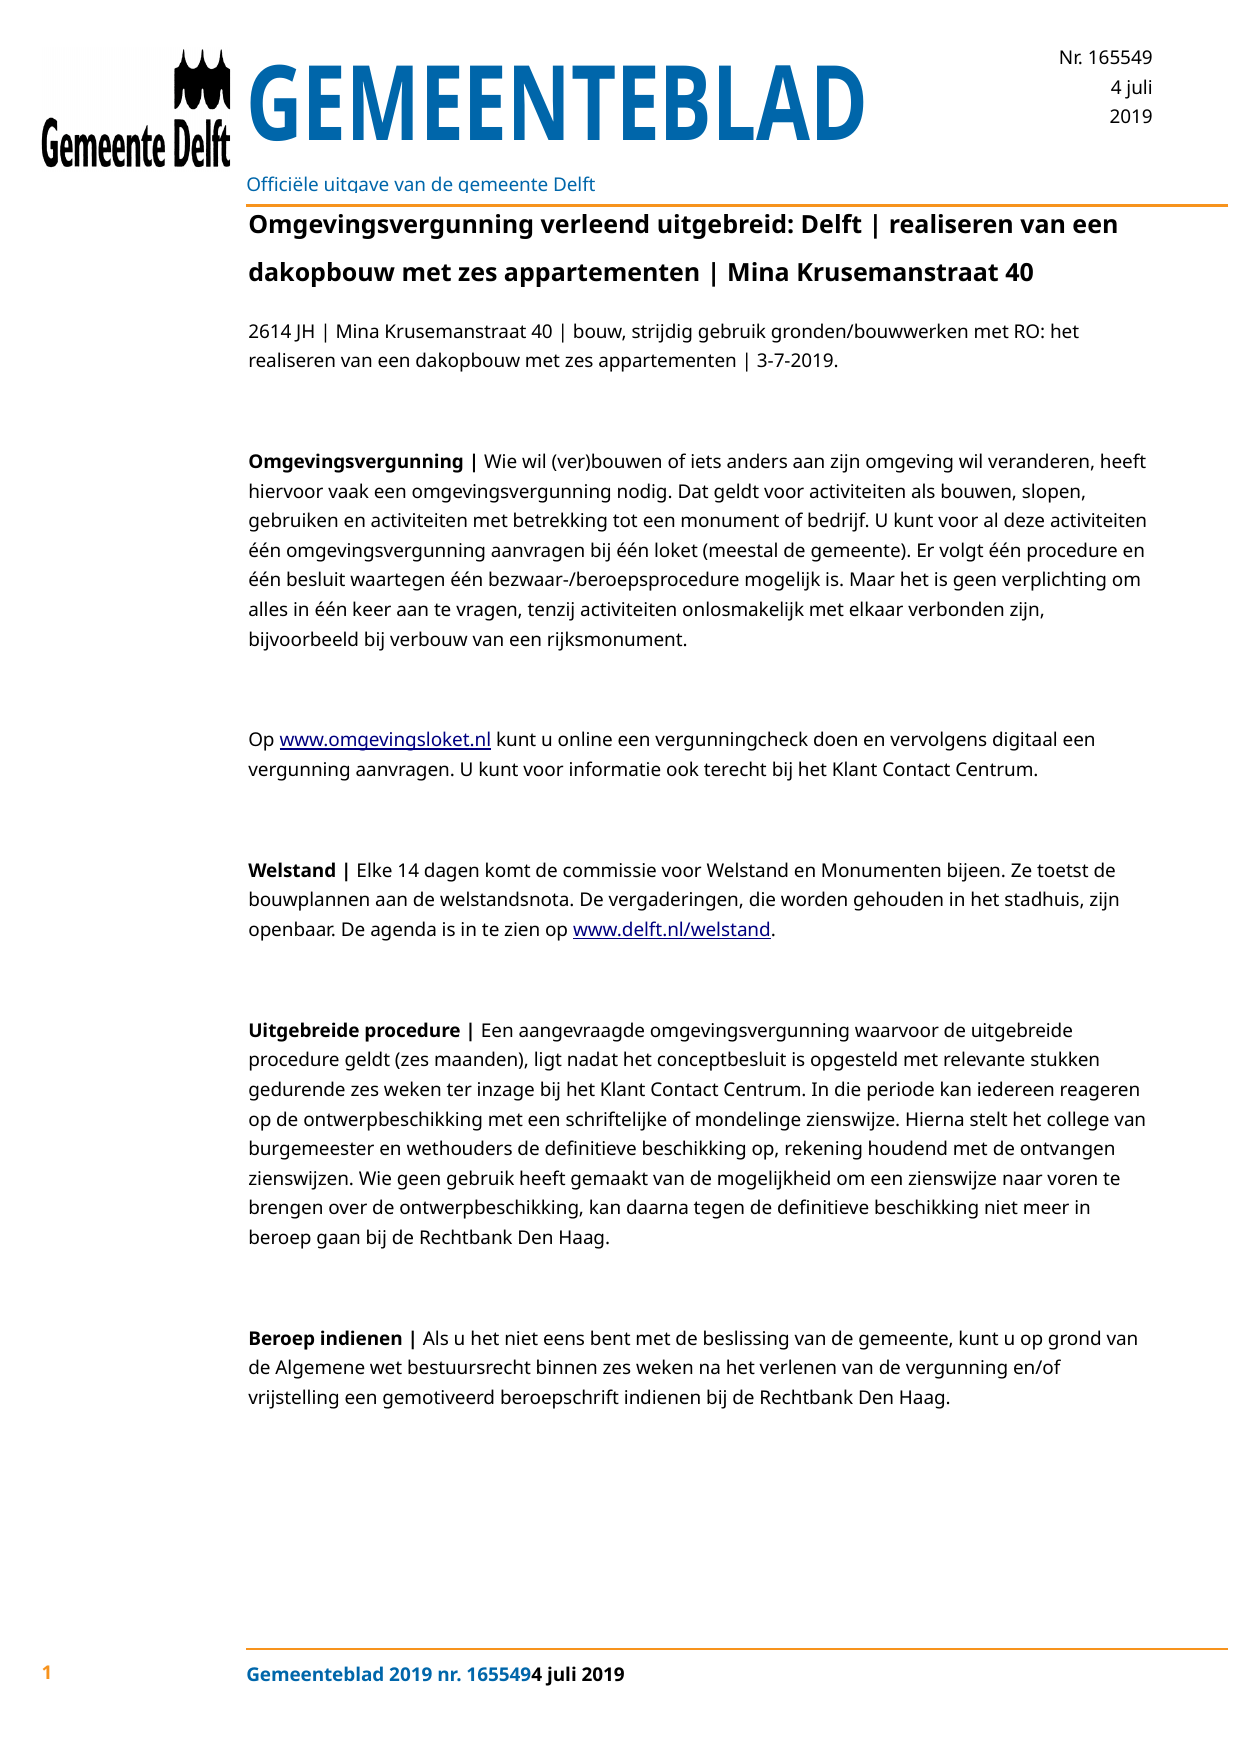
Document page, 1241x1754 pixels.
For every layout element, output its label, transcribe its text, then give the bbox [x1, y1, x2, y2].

text Beroep indienen | Als u het niet eens bent met de beslissing van de gemeente, kunt u op grond van de Algemene wet bestuursrecht binnen zes weken na het verlenen van de vergunning en/of vrijstelling een gemotiveerd beroepschrift indienen bij de Rechtbank Den Haag. [248, 1325, 1152, 1410]
text Uitgebreide procedure | Een aangevraagde omgevingsvergunning waarvoor de uitgebreide procedure geldt (zes maanden), ligt nadat het conceptbesluit is opgesteld met relevante stukken gedurende zes weken ter inzage bij het Klant Contact Centrum. In die periode kan iedereen reageren op de ontwerpbeschikking met een schriftelijke of mondelinge zienswijze. Hierna stelt het college van burgemeester en wethouders de definitieve beschikking op, rekening houdend met de ontvangen zienswijzen. Wie geen gebruik heeft gemaakt van de mogelijkheid om een zienswijze naar voren te brengen over de ontwerpbeschikking, kan daarna tegen de definitieve beschikking niet meer in beroep gaan bij de Rechtbank Den Haag. [248, 1017, 1152, 1250]
picture [41, 47, 231, 172]
text Omgevingsvergunning | Wie wil (ver)bouwen of iets anders aan zijn omgeving wil veranderen, heeft hiervoor vaak een omgevingsvergunning nodig. Dat geldt voor activiteiten als bouwen, slopen, gebruiken en activiteiten met betrekking tot een monument of bedrijf. U kunt voor al deze activiteiten één omgevingsvergunning aanvragen bij één loket (meestal de gemeente). Er volgt één procedure en één besluit waartegen één bezwaar-/beroepsprocedure mogelijk is. Maar het is geen verplichting om alles in één keer aan te vragen, tenzij activiteiten onlosmakelijk met elkaar verbonden zijn, bijvoorbeeld bij verbouw van een rijksmonument. [248, 448, 1152, 652]
text 2614 JH | Mina Krusemanstraat 40 | bouw, strijdig gebruik gronden/bouwwerken met RO: het realiseren van een dakopbouw met zes appartementen | 3-7-2019. [248, 318, 1152, 373]
text Op www.omgevingsloket.nl kunt u online een vergunningcheck doen en vervolgens digitaal een vergunning aanvragen. U kunt voor informatie ook terecht bij het Klant Contact Centrum. [248, 727, 1152, 782]
text Welstand | Elke 14 dagen komt de commissie voor Welstand en Monumenten bijeen. Ze toetst de bouwplannen aan de welstandsnota. De vergaderingen, die worden gehouden in het stadhuis, zijn openbaar. De agenda is in te zien op www.delft.nl/welstand. [248, 857, 1152, 942]
text Omgevingsvergunning verleend uitgebreid: Delft | realiseren van een dakopbouw met zes appartementen | Mina Krusemanstraat 40 [248, 207, 1152, 288]
